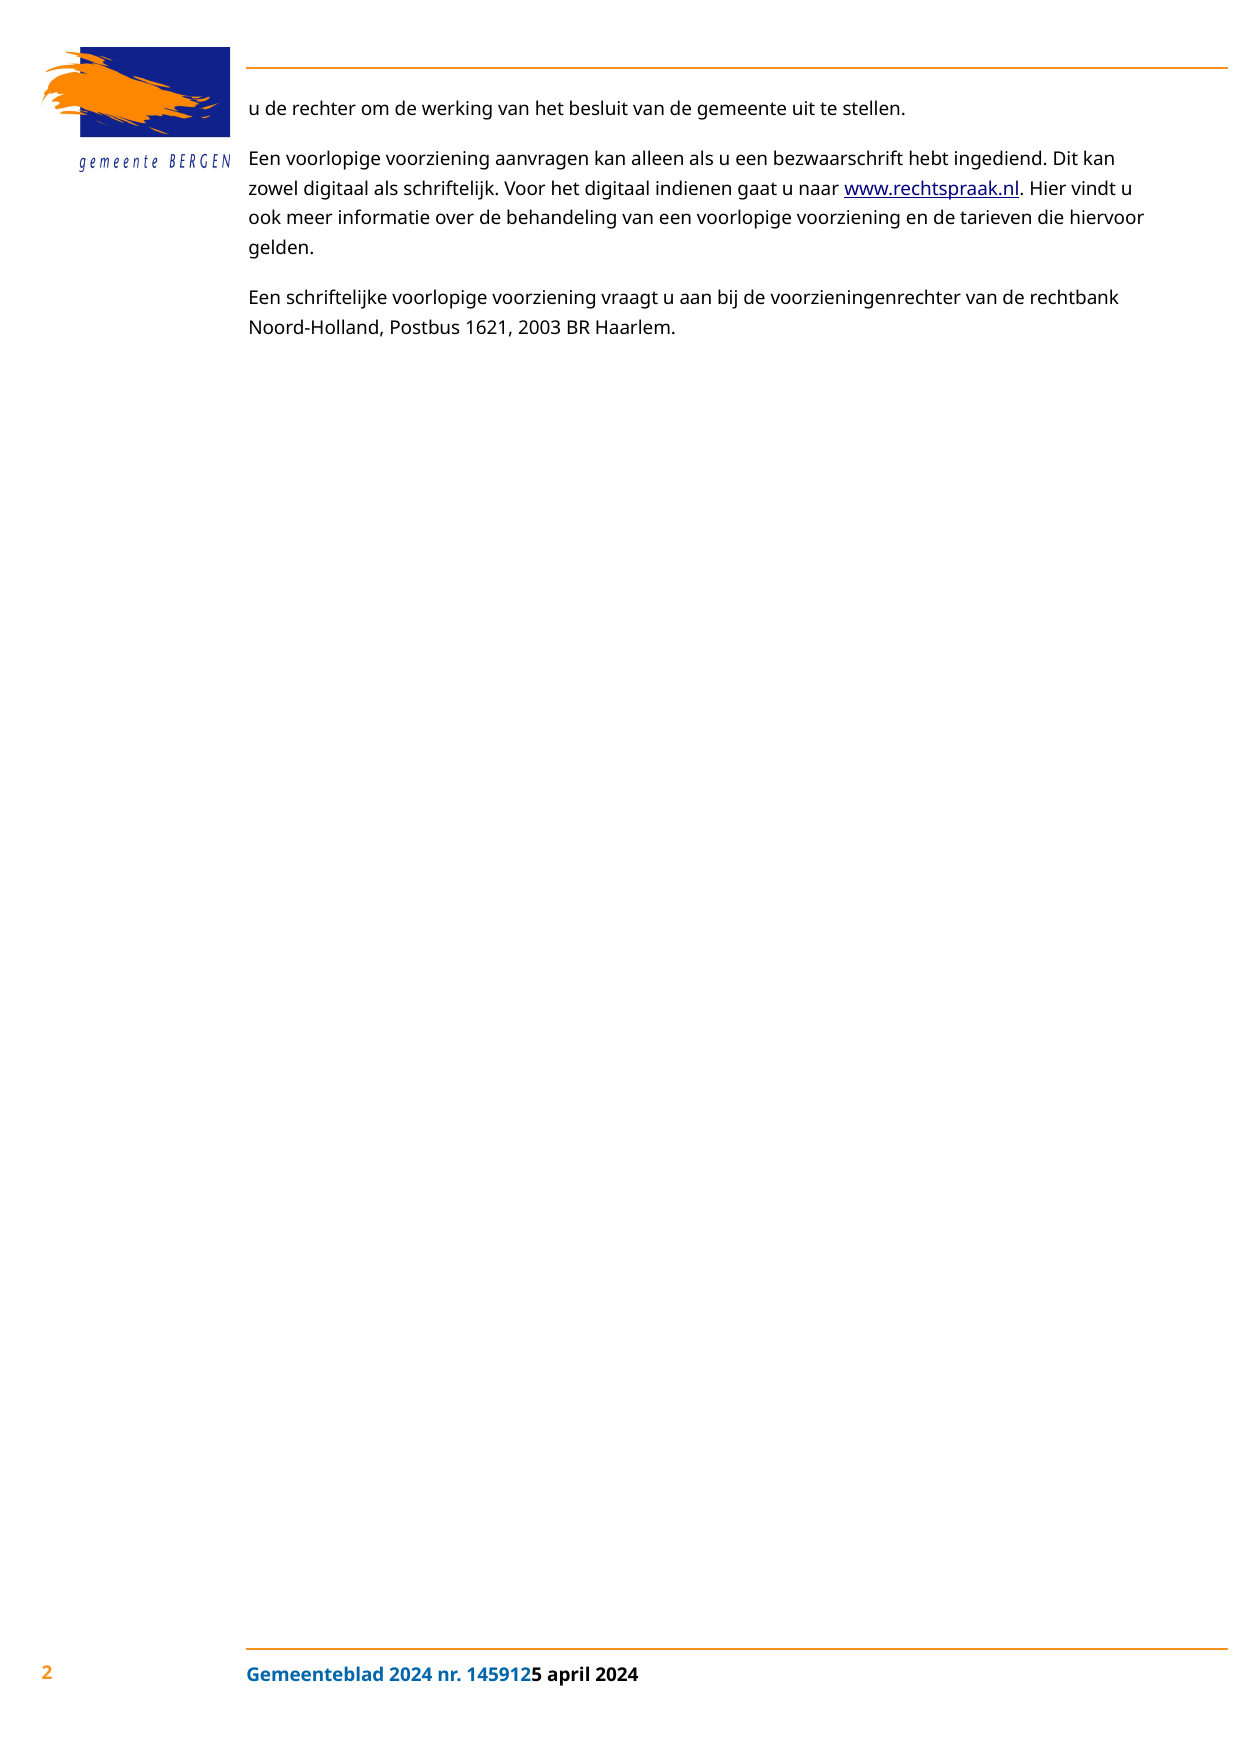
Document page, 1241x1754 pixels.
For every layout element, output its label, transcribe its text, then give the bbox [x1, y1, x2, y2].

text Een voorlopige voorziening aanvragen kan alleen als u een bezwaarschrift hebt ingediend. Dit kan zowel digitaal als schriftelijk. Voor het digitaal indienen gaat u naar www.rechtspraak.nl. Hier vindt u ook meer informatie over de behandeling van een voorlopige voorziening en de tarieven die hiervoor gelden. [248, 145, 1152, 260]
picture [41, 47, 231, 172]
text u de rechter om de werking van het besluit van de gemeente uit te stellen. [248, 95, 1152, 121]
text Een schriftelijke voorlopige voorziening vraagt u aan bij de voorzieningenrechter van de rechtbank Noord-Holland, Postbus 1621, 2003 BR Haarlem. [248, 284, 1152, 340]
